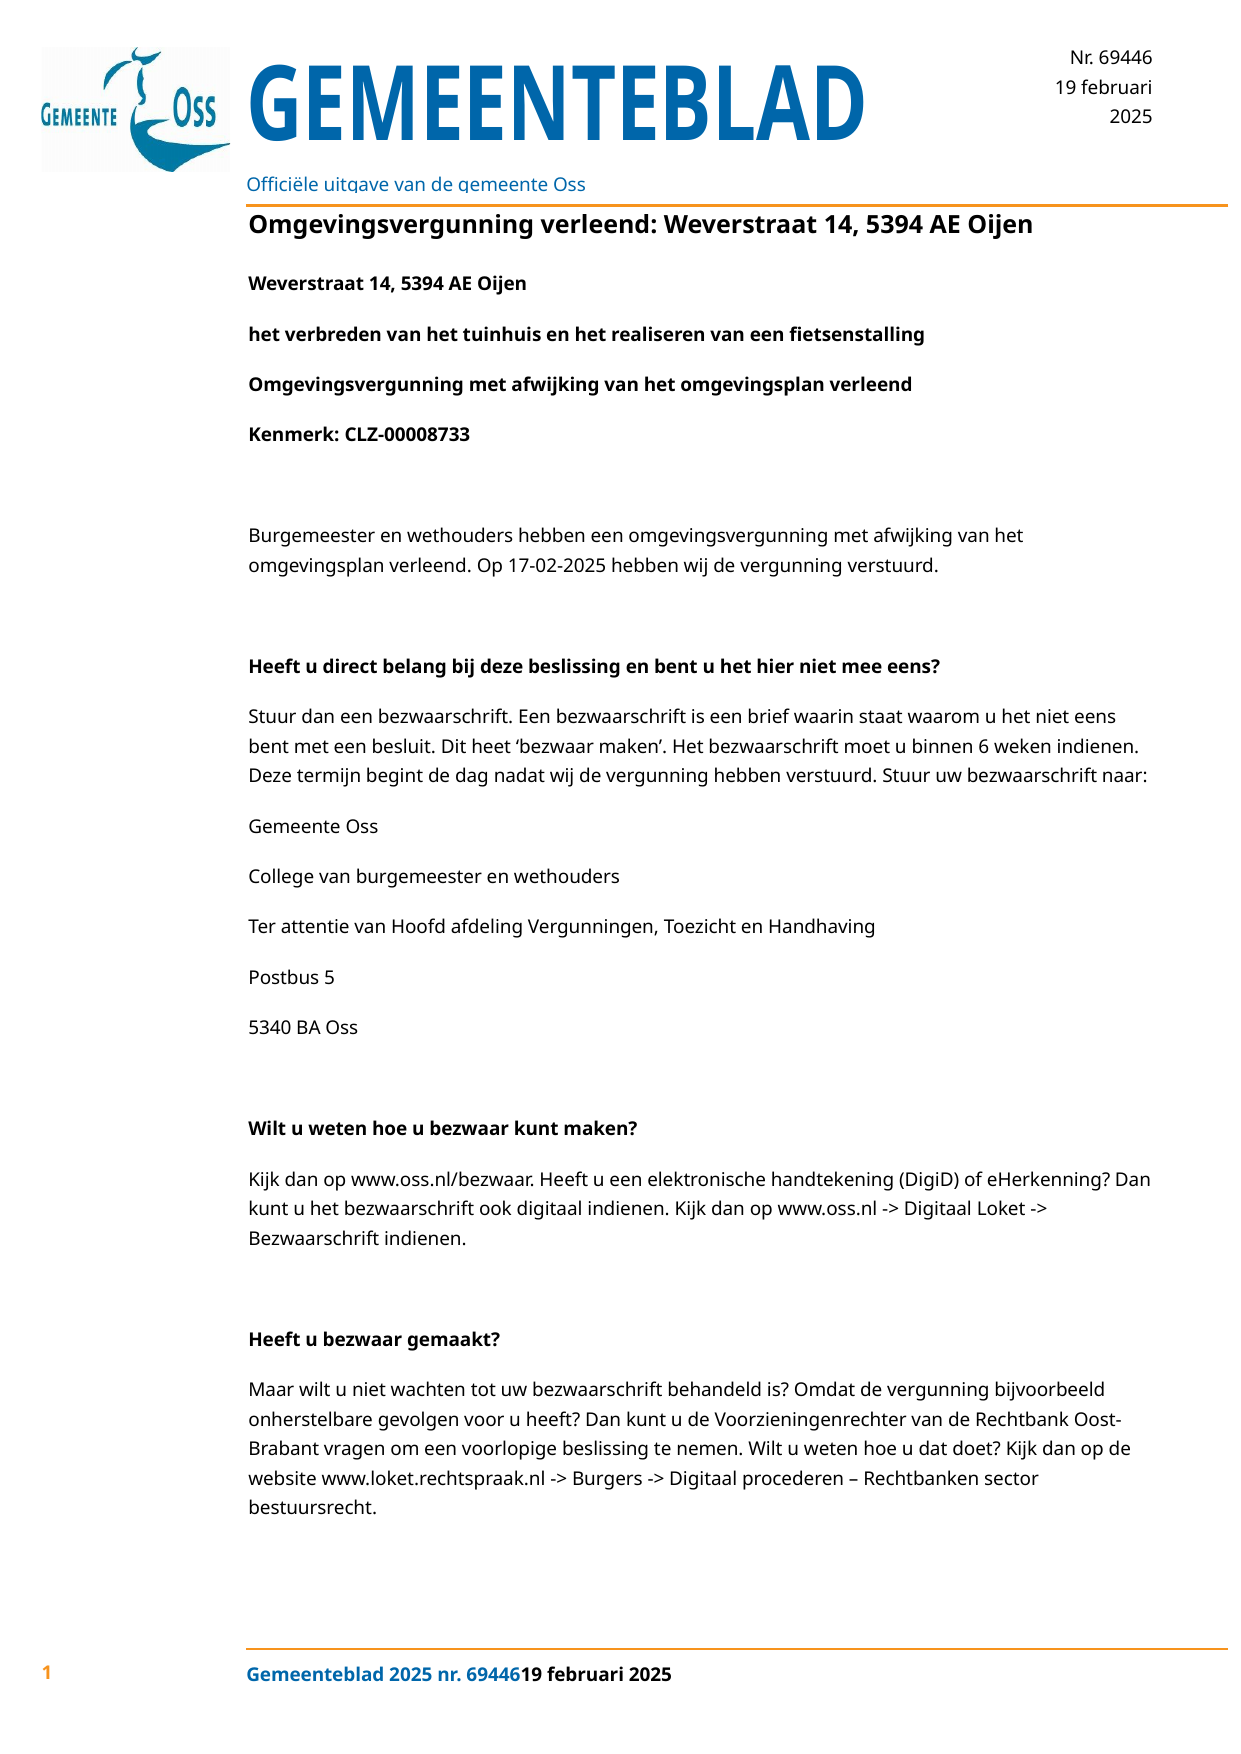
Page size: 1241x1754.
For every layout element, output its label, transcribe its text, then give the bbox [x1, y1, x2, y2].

text Maar wilt u niet wachten tot uw bezwaarschrift behandeld is? Omdat de vergunning bijvoorbeeld onherstelbare gevolgen voor u heeft? Dan kunt u de Voorzieningenrechter van de Rechtbank Oost-Brabant vragen om een voorlopige beslissing te nemen. Wilt u weten hoe u dat doet? Kijk dan op de website www.loket.rechtspraak.nl -> Burgers -> Digitaal procederen – Rechtbanken sector bestuursrecht. [248, 1376, 1152, 1520]
text Weverstraat 14, 5394 AE Oijen [248, 270, 1152, 296]
text 5340 BA Oss [248, 1014, 1152, 1040]
text Gemeente Oss [248, 813, 1152, 838]
text Heeft u direct belang bij deze beslissing en bent u het hier niet mee eens? [248, 653, 1152, 678]
picture [41, 47, 231, 172]
text Kijk dan op www.oss.nl/bezwaar. Heeft u een elektronische handtekening (DigiD) of eHerkenning? Dan kunt u het bezwaarschrift ook digitaal indienen. Kijk dan op www.oss.nl -> Digitaal Loket -> Bezwaarschrift indienen. [248, 1166, 1152, 1251]
text Ter attentie van Hoofd afdeling Vergunningen, Toezicht en Handhaving [248, 914, 1152, 939]
text Stuur dan een bezwaarschrift. Een bezwaarschrift is een brief waarin staat waarom u het niet eens bent met een besluit. Dit heet ‘bezwaar maken’. Het bezwaarschrift moet u binnen 6 weken indienen. Deze termijn begint de dag nadat wij de vergunning hebben verstuurd. Stuur uw bezwaarschrift naar: [248, 703, 1152, 788]
text het verbreden van het tuinhuis en het realiseren van een fietsenstalling [248, 321, 1152, 346]
text Heeft u bezwaar gemaakt? [248, 1326, 1152, 1351]
text Burgemeester en wethouders hebben een omgevingsvergunning met afwijking van het omgevingsplan verleend. Op 17-02-2025 hebben wij de vergunning verstuurd. [248, 522, 1152, 578]
text Postbus 5 [248, 964, 1152, 990]
text Wilt u weten hoe u bezwaar kunt maken? [248, 1115, 1152, 1141]
text Kenmerk: CLZ-00008733 [248, 422, 1152, 447]
text Omgevingsvergunning met afwijking van het omgevingsplan verleend [248, 371, 1152, 397]
text College van burgemeester en wethouders [248, 863, 1152, 889]
text Omgevingsvergunning verleend: Weverstraat 14, 5394 AE Oijen [248, 207, 1152, 241]
